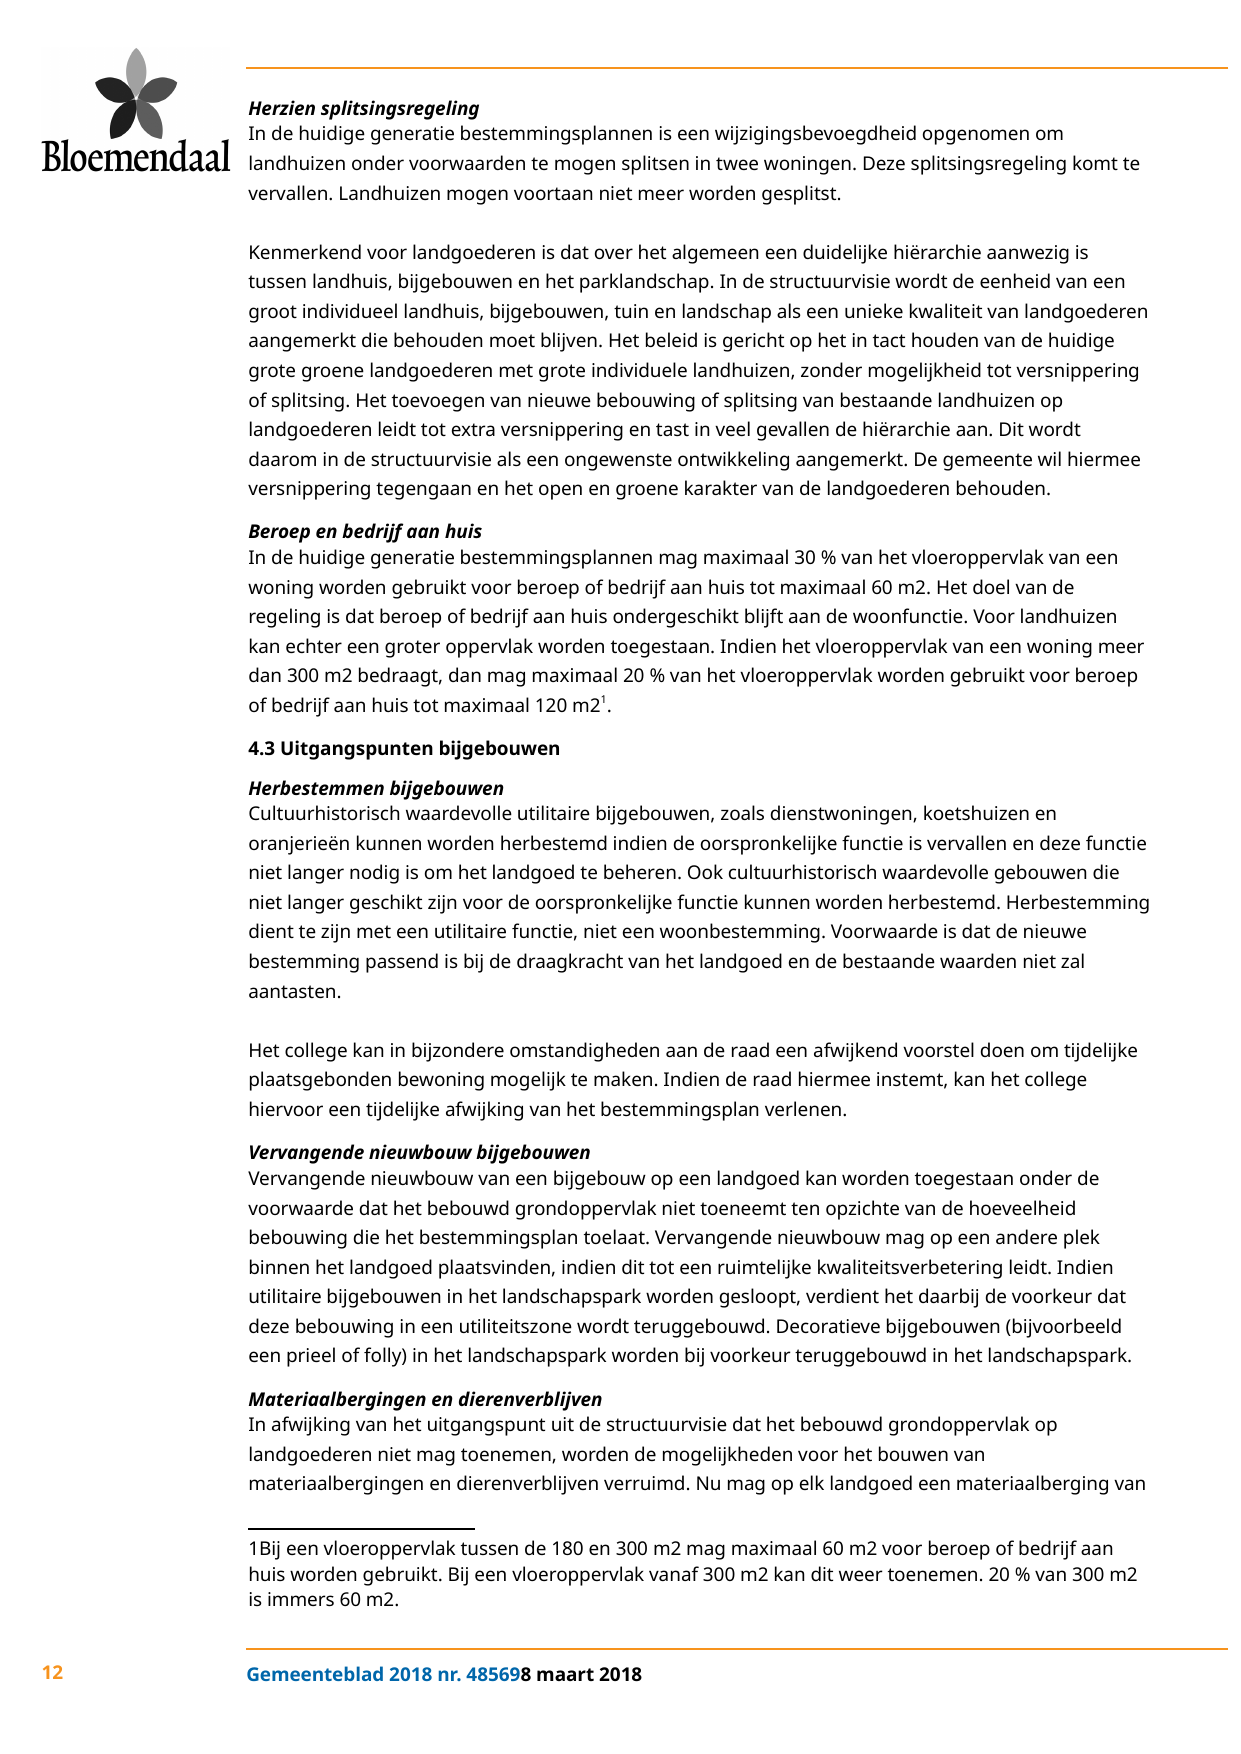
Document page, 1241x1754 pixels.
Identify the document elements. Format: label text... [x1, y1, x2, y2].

text Beroep en bedrijf aan huis [248, 519, 1152, 544]
text 4.3 Uitgangspunten bijgebouwen [248, 735, 1152, 761]
text Cultuurhistorisch waardevolle utilitaire bijgebouwen, zoals dienstwoningen, koetshuizen en oranjerieën kunnen worden herbestemd indien de oorspronkelijke functie is vervallen en deze functie niet langer nodig is om het landgoed te beheren. Ook cultuurhistorisch waardevolle gebouwen die niet langer geschikt zijn voor de oorspronkelijke functie kunnen worden herbestemd. Herbestemming dient te zijn met een utilitaire functie, niet een woonbestemming. Voorwaarde is dat de nieuwe bestemming passend is bij de draagkracht van het landgoed en de bestaande waarden niet zal aantasten. [248, 800, 1152, 1004]
text In de huidige generatie bestemmingsplannen is een wijzigingsbevoegdheid opgenomen om landhuizen onder voorwaarden te mogen splitsen in twee woningen. Deze splitsingsregeling komt te vervallen. Landhuizen mogen voortaan niet meer worden gesplitst. [248, 121, 1152, 205]
text Kenmerkend voor landgoederen is dat over het algemeen een duidelijke hiërarchie aanwezig is tussen landhuis, bijgebouwen en het parklandschap. In de structuurvisie wordt de eenheid van een groot individueel landhuis, bijgebouwen, tuin en landschap als een unieke kwaliteit van landgoederen aangemerkt die behouden moet blijven. Het beleid is gericht op het in tact houden van de huidige grote groene landgoederen met grote individuele landhuizen, zonder mogelijkheid tot versnippering of splitsing. Het toevoegen van nieuwe bebouwing of splitsing van bestaande landhuizen op landgoederen leidt tot extra versnippering en tast in veel gevallen de hiërarchie aan. Dit wordt daarom in de structuurvisie als een ongewenste ontwikkeling aangemerkt. De gemeente wil hiermee versnippering tegengaan en het open en groene karakter van de landgoederen behouden. [248, 239, 1152, 501]
text In de huidige generatie bestemmingsplannen mag maximaal 30 % van het vloeroppervlak van een woning worden gebruikt voor beroep of bedrijf aan huis tot maximaal 60 m2. Het doel van de regeling is dat beroep of bedrijf aan huis ondergeschikt blijft aan de woonfunctie. Voor landhuizen kan echter een groter oppervlak worden toegestaan. Indien het vloeroppervlak van een woning meer dan 300 m2 bedraagt, dan mag maximaal 20 % van het vloeroppervlak worden gebruikt voor beroep of bedrijf aan huis tot maximaal 120 m2. [248, 544, 1152, 718]
text Vervangende nieuwbouw bijgebouwen [248, 1139, 1152, 1165]
text Het college kan in bijzondere omstandigheden aan de raad een afwijkend voorstel doen om tijdelijke plaatsgebonden bewoning mogelijk te maken. Indien de raad hiermee instemt, kan het college hiervoor een tijdelijke afwijking van het bestemmingsplan verlenen. [248, 1037, 1152, 1122]
text In afwijking van het uitgangspunt uit de structuurvisie dat het bebouwd grondoppervlak op landgoederen niet mag toenemen, worden de mogelijkheden voor het bouwen van materiaalbergingen en dierenverblijven verruimd. Nu mag op elk landgoed een materiaalberging van [248, 1411, 1152, 1496]
picture [41, 47, 231, 172]
text Vervangende nieuwbouw van een bijgebouw op een landgoed kan worden toegestaan onder de voorwaarde dat het bebouwd grondoppervlak niet toeneemt ten opzichte van de hoeveelheid bebouwing die het bestemmingsplan toelaat. Vervangende nieuwbouw mag op een andere plek binnen het landgoed plaatsvinden, indien dit tot een ruimtelijke kwaliteitsverbetering leidt. Indien utilitaire bijgebouwen in het landschapspark worden gesloopt, verdient het daarbij de voorkeur dat deze bebouwing in een utiliteitszone wordt teruggebouwd. Decoratieve bijgebouwen (bijvoorbeeld een prieel of folly) in het landschapspark worden bij voorkeur teruggebouwd in het landschapspark. [248, 1165, 1152, 1368]
text Materiaalbergingen en dierenverblijven [248, 1386, 1152, 1411]
text Bij een vloeroppervlak tussen de 180 en 300 m2 mag maximaal 60 m2 voor beroep of bedrijf aan huis worden gebruikt. Bij een vloeroppervlak vanaf 300 m2 kan dit weer toenemen. 20 % van 300 m2 is immers 60 m2. [248, 1535, 1152, 1612]
text Herbestemmen bijgebouwen [248, 775, 1152, 800]
text Herzien splitsingsregeling [248, 95, 1152, 121]
